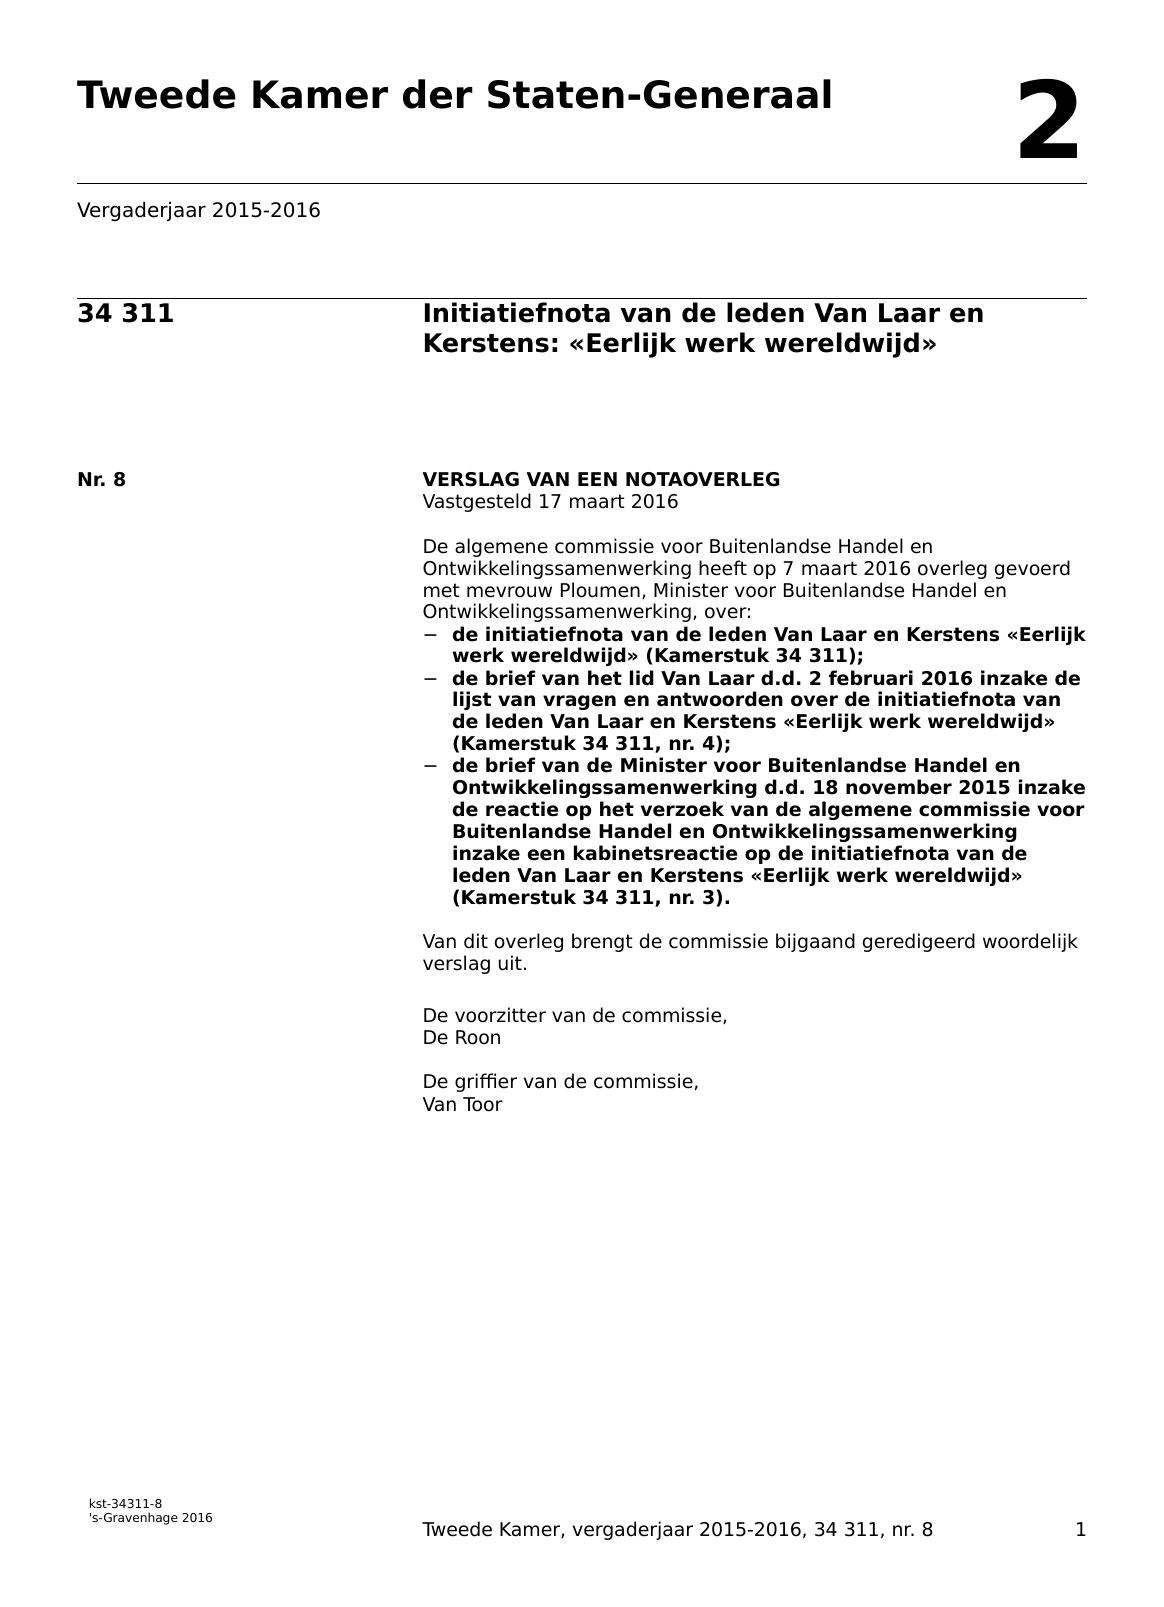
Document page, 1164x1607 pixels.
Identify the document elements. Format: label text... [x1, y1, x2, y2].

table_header 2 [886, 59, 1087, 183]
text − de brief van de Minister voor Buitenlandse Handel en Ontwikkelingssamenwerking d.d. 18 november 2015 inzake de reactie op het verzoek van de algemene commissie voor Buitenlandse Handel en Ontwikkelingssamenwerking inzake een kabinetsreactie op de initiatiefnota van de leden Van Laar en Kerstens «Eerlijk werk wereldwijd» (Kamerstuk 34 311, nr. 3). [422, 755, 1087, 909]
text − de brief van het lid Van Laar d.d. 2 februari 2016 inzake de lijst van vragen en antwoorden over de initiatiefnota van de leden Van Laar en Kerstens «Eerlijk werk wereldwijd» (Kamerstuk 34 311, nr. 4); [422, 667, 1087, 755]
subtitle Nr. 8 VERSLAG VAN EEN NOTAOVERLEG [77, 469, 1087, 491]
text De voorzitter van de commissie, De Roon [422, 1005, 1087, 1049]
text − de initiatiefnota van de leden Van Laar en Kerstens «Eerlijk werk wereldwijd» (Kamerstuk 34 311); [422, 623, 1087, 667]
text Vastgesteld 17 maart 2016 [422, 491, 1087, 513]
table_cell Vergaderjaar 2015-2016 [77, 184, 1087, 298]
table_header Tweede Kamer der Staten-Generaal [77, 59, 886, 183]
subtitle 34 311 Initiatiefnota van de leden Van Laar en Kerstens: «Eerlijk werk wereldwijd» [77, 299, 1087, 358]
text De algemene commissie voor Buitenlandse Handel en Ontwikkelingssamenwerking heeft op 7 maart 2016 overleg gevoerd met mevrouw Ploumen, Minister voor Buitenlandse Handel en Ontwikkelingssamenwerking, over: [422, 536, 1087, 623]
text kst-34311-8 [88, 1497, 323, 1511]
text Van dit overleg brengt de commissie bijgaand geredigeerd woordelijk verslag uit. [422, 931, 1087, 975]
text 's-Gravenhage 2016 [88, 1511, 323, 1525]
text De griffier van de commissie, Van Toor [422, 1071, 1087, 1115]
